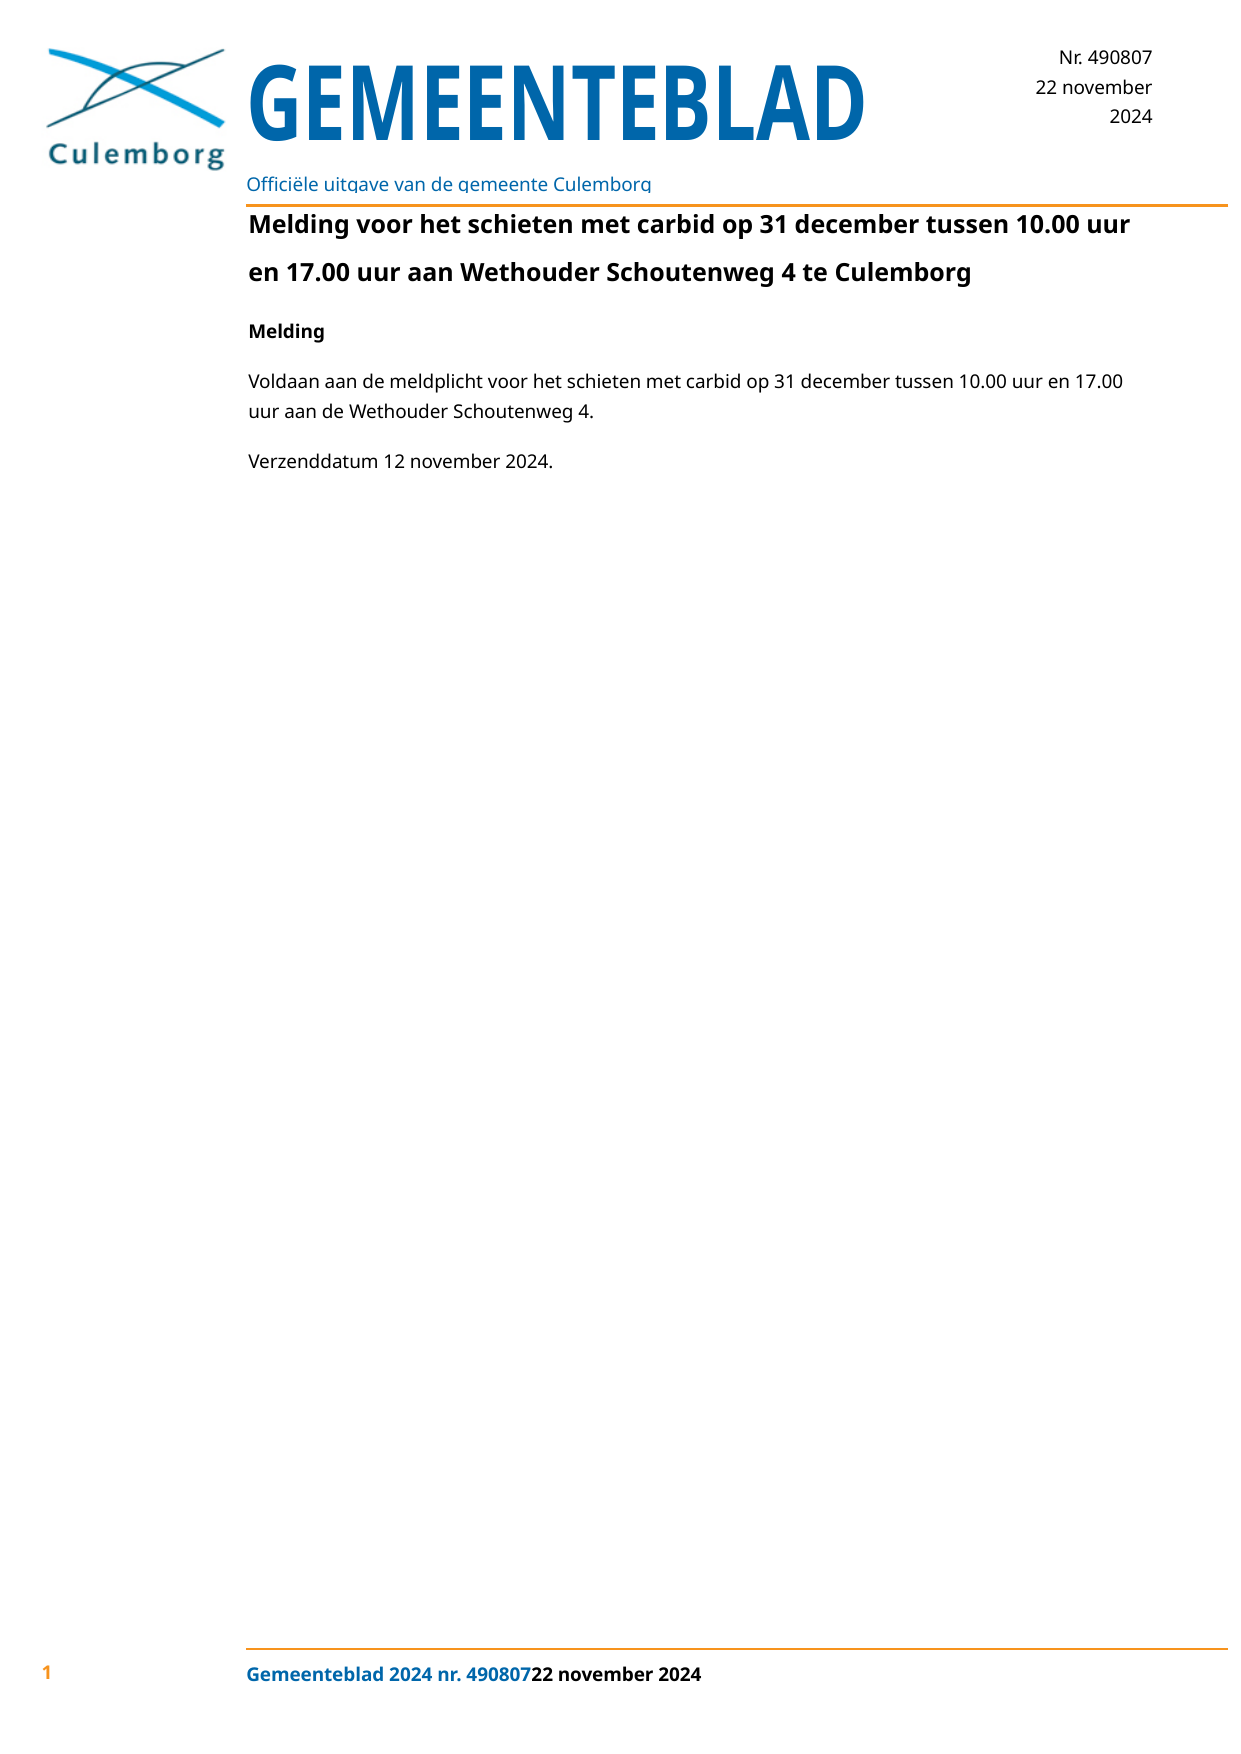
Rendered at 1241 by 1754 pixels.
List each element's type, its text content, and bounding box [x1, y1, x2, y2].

text Melding [248, 318, 1152, 344]
text Voldaan aan de meldplicht voor het schieten met carbid op 31 december tussen 10.00 uur en 17.00 uur aan de Wethouder Schoutenweg 4. [248, 368, 1152, 424]
text Melding voor het schieten met carbid op 31 december tussen 10.00 uur en 17.00 uur aan Wethouder Schoutenweg 4 te Culemborg [248, 207, 1152, 288]
text Verzenddatum 12 november 2024. [248, 448, 1152, 474]
picture [41, 47, 231, 172]
